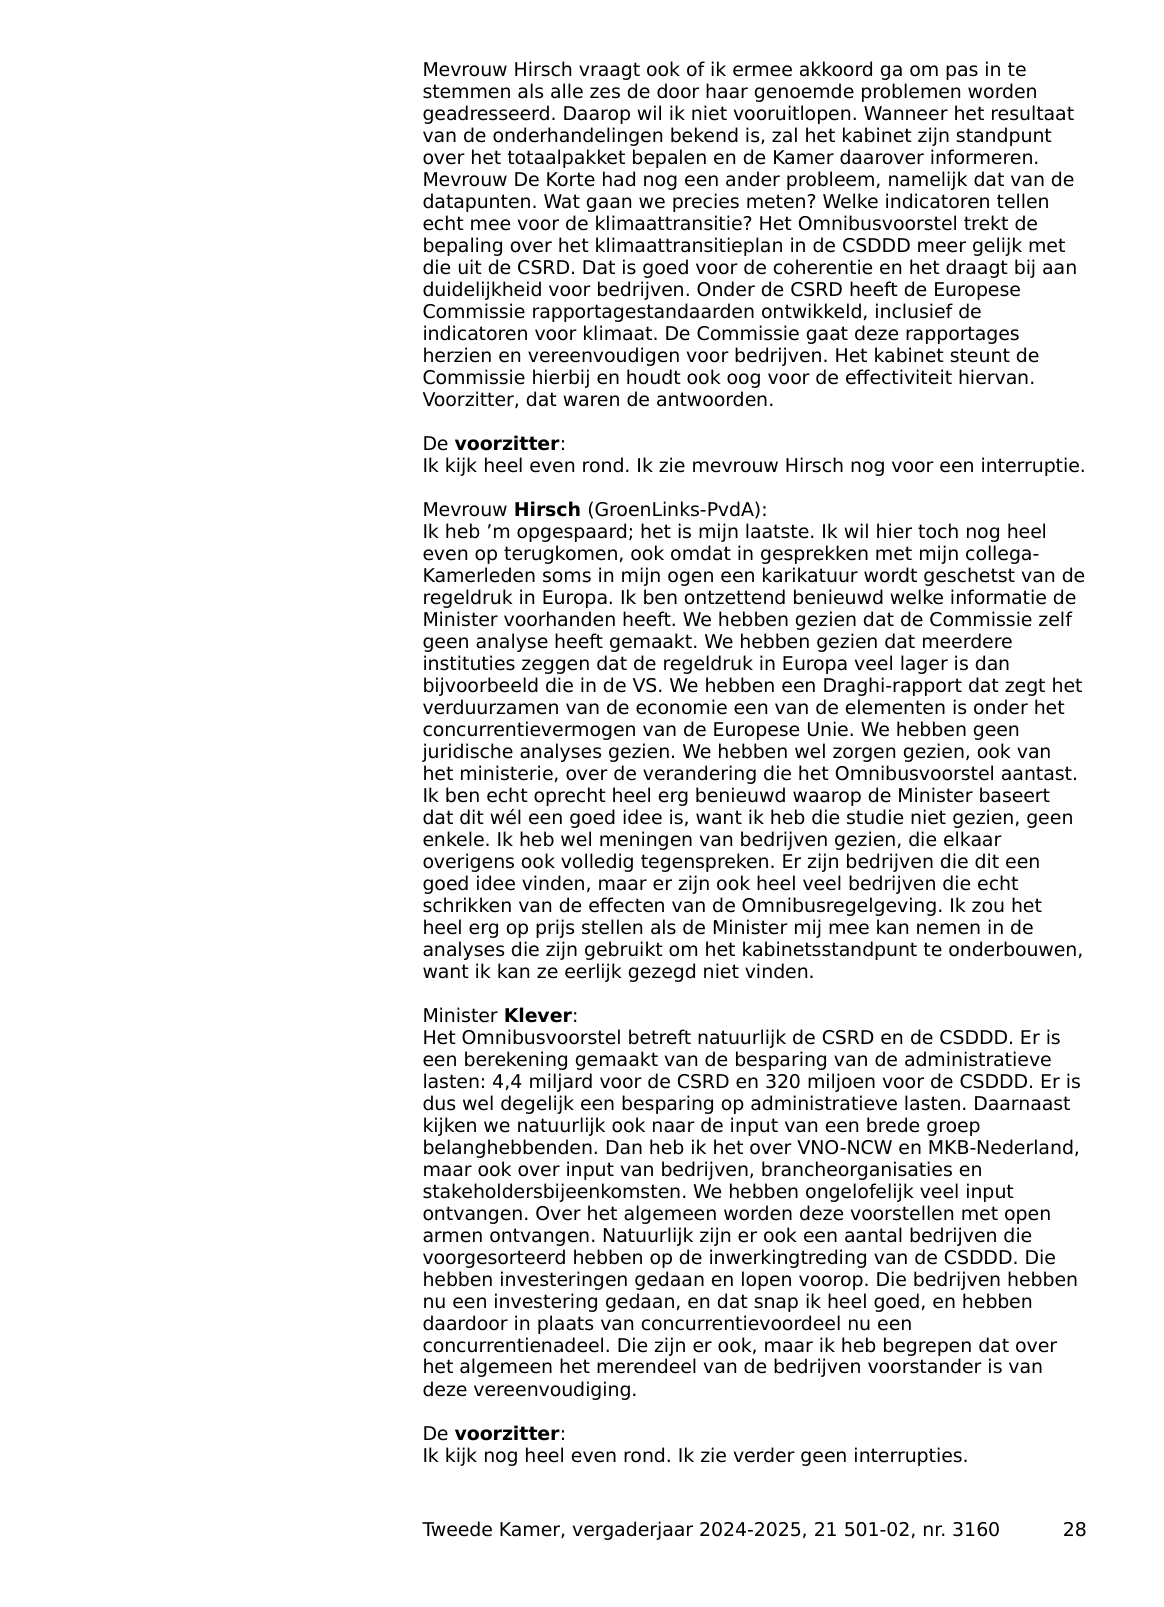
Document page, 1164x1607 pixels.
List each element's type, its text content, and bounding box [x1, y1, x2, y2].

text Ik kijk heel even rond. Ik zie mevrouw Hirsch nog voor een interruptie. [422, 455, 1087, 477]
text Mevrouw De Korte had nog een ander probleem, namelijk dat van de datapunten. Wat gaan we precies meten? Welke indicatoren tellen echt mee voor de klimaattransitie? Het Omnibusvoorstel trekt de bepaling over het klimaattransitieplan in de CSDDD meer gelijk met die uit de CSRD. Dat is goed voor de coherentie en het draagt bij aan duidelijkheid voor bedrijven. Onder de CSRD heeft de Europese Commissie rapportagestandaarden ontwikkeld, inclusief de indicatoren voor klimaat. De Commissie gaat deze rapportages herzien en vereenvoudigen voor bedrijven. Het kabinet steunt de Commissie hierbij en houdt ook oog voor de effectiviteit hiervan. [422, 169, 1087, 389]
text Ik kijk nog heel even rond. Ik zie verder geen interrupties. [422, 1444, 1087, 1467]
text Voorzitter, dat waren de antwoorden. [422, 389, 1087, 411]
text Het Omnibusvoorstel betreft natuurlijk de CSRD en de CSDDD. Er is een berekening gemaakt van de besparing van de administratieve lasten: 4,4 miljard voor de CSRD en 320 miljoen voor de CSDDD. Er is dus wel degelijk een besparing op administratieve lasten. Daarnaast kijken we natuurlijk ook naar de input van een brede groep belanghebbenden. Dan heb ik het over VNO-NCW en MKB-Nederland, maar ook over input van bedrijven, brancheorganisaties en stakeholdersbijeenkomsten. We hebben ongelofelijk veel input ontvangen. Over het algemeen worden deze voorstellen met open armen ontvangen. Natuurlijk zijn er ook een aantal bedrijven die voorgesorteerd hebben op de inwerkingtreding van de CSDDD. Die hebben investeringen gedaan en lopen voorop. Die bedrijven hebben nu een investering gedaan, en dat snap ik heel goed, en hebben daardoor in plaats van concurrentievoordeel nu een concurrentienadeel. Die zijn er ook, maar ik heb begrepen dat over het algemeen het merendeel van de bedrijven voorstander is van deze vereenvoudiging. [422, 1027, 1087, 1400]
text Mevrouw Hirsch vraagt ook of ik ermee akkoord ga om pas in te stemmen als alle zes de door haar genoemde problemen worden geadresseerd. Daarop wil ik niet vooruitlopen. Wanneer het resultaat van de onderhandelingen bekend is, zal het kabinet zijn standpunt over het totaalpakket bepalen en de Kamer daarover informeren. [422, 59, 1087, 169]
text Ik heb ’m opgespaard; het is mijn laatste. Ik wil hier toch nog heel even op terugkomen, ook omdat in gesprekken met mijn collega-Kamerleden soms in mijn ogen een karikatuur wordt geschetst van de regeldruk in Europa. Ik ben ontzettend benieuwd welke informatie de Minister voorhanden heeft. We hebben gezien dat de Commissie zelf geen analyse heeft gemaakt. We hebben gezien dat meerdere instituties zeggen dat de regeldruk in Europa veel lager is dan bijvoorbeeld die in de VS. We hebben een Draghi-rapport dat zegt het verduurzamen van de economie een van de elementen is onder het concurrentievermogen van de Europese Unie. We hebben geen juridische analyses gezien. We hebben wel zorgen gezien, ook van het ministerie, over de verandering die het Omnibusvoorstel aantast. Ik ben echt oprecht heel erg benieuwd waarop de Minister baseert dat dit wél een goed idee is, want ik heb die studie niet gezien, geen enkele. Ik heb wel meningen van bedrijven gezien, die elkaar overigens ook volledig tegenspreken. Er zijn bedrijven die dit een goed idee vinden, maar er zijn ook heel veel bedrijven die echt schrikken van de effecten van de Omnibusregelgeving. Ik zou het heel erg op prijs stellen als de Minister mij mee kan nemen in de analyses die zijn gebruikt om het kabinetsstandpunt te onderbouwen, want ik kan ze eerlijk gezegd niet vinden. [422, 521, 1087, 983]
text De voorzitter: [422, 433, 1087, 455]
text Minister Klever: [422, 1005, 1087, 1027]
text Mevrouw Hirsch (GroenLinks-PvdA): [422, 499, 1087, 521]
text De voorzitter: [422, 1423, 1087, 1444]
